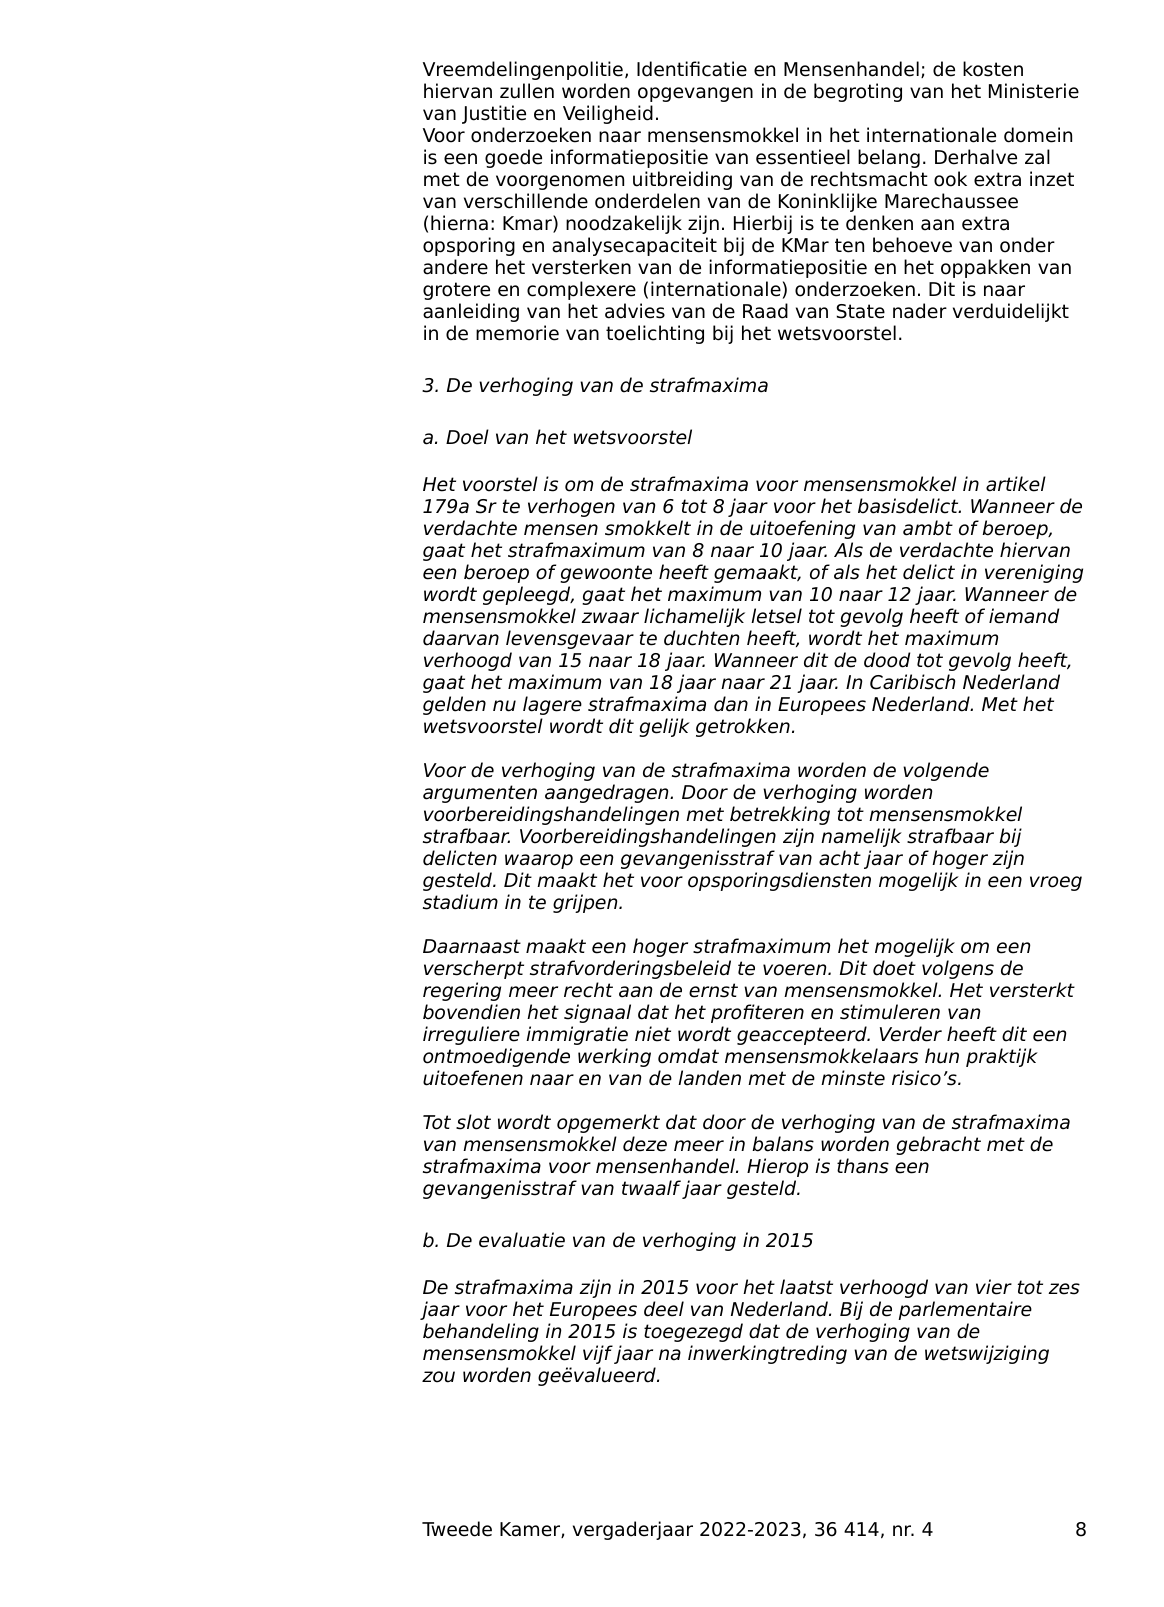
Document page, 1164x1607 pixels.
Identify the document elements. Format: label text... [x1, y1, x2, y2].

text Vreemdelingenpolitie, Identificatie en Mensenhandel; de kosten hiervan zullen worden opgevangen in de begroting van het Ministerie van Justitie en Veiligheid. [422, 59, 1087, 125]
text Tot slot wordt opgemerkt dat door de verhoging van de strafmaxima van mensensmokkel deze meer in balans worden gebracht met de strafmaxima voor mensenhandel. Hierop is thans een gevangenisstraf van twaalf jaar gesteld. [422, 1112, 1087, 1200]
text Het voorstel is om de strafmaxima voor mensensmokkel in artikel 179a Sr te verhogen van 6 tot 8 jaar voor het basisdelict. Wanneer de verdachte mensen smokkelt in de uitoefening van ambt of beroep, gaat het strafmaximum van 8 naar 10 jaar. Als de verdachte hiervan een beroep of gewoonte heeft gemaakt, of als het delict in vereniging wordt gepleegd, gaat het maximum van 10 naar 12 jaar. Wanneer de mensensmokkel zwaar lichamelijk letsel tot gevolg heeft of iemand daarvan levensgevaar te duchten heeft, wordt het maximum verhoogd van 15 naar 18 jaar. Wanneer dit de dood tot gevolg heeft, gaat het maximum van 18 jaar naar 21 jaar. In Caribisch Nederland gelden nu lagere strafmaxima dan in Europees Nederland. Met het wetsvoorstel wordt dit gelijk getrokken. [422, 474, 1087, 737]
subtitle a. Doel van het wetsvoorstel [422, 427, 1087, 449]
text Daarnaast maakt een hoger strafmaximum het mogelijk om een verscherpt strafvorderingsbeleid te voeren. Dit doet volgens de regering meer recht aan de ernst van mensensmokkel. Het versterkt bovendien het signaal dat het profiteren en stimuleren van irreguliere immigratie niet wordt geaccepteerd. Verder heeft dit een ontmoedigende werking omdat mensensmokkelaars hun praktijk uitoefenen naar en van de landen met de minste risico’s. [422, 936, 1087, 1089]
text De strafmaxima zijn in 2015 voor het laatst verhoogd van vier tot zes jaar voor het Europees deel van Nederland. Bij de parlementaire behandeling in 2015 is toegezegd dat de verhoging van de mensensmokkel vijf jaar na inwerkingtreding van de wetswijziging zou worden geëvalueerd. [422, 1277, 1087, 1387]
subtitle b. De evaluatie van de verhoging in 2015 [422, 1230, 1087, 1252]
text Voor onderzoeken naar mensensmokkel in het internationale domein is een goede informatiepositie van essentieel belang. Derhalve zal met de voorgenomen uitbreiding van de rechtsmacht ook extra inzet van verschillende onderdelen van de Koninklijke Marechaussee (hierna: Kmar) noodzakelijk zijn. Hierbij is te denken aan extra opsporing en analysecapaciteit bij de KMar ten behoeve van onder andere het versterken van de informatiepositie en het oppakken van grotere en complexere (internationale) onderzoeken. Dit is naar aanleiding van het advies van de Raad van State nader verduidelijkt in de memorie van toelichting bij het wetsvoorstel. [422, 125, 1087, 345]
subtitle 3. De verhoging van de strafmaxima [422, 375, 1087, 397]
text Voor de verhoging van de strafmaxima worden de volgende argumenten aangedragen. Door de verhoging worden voorbereidingshandelingen met betrekking tot mensensmokkel strafbaar. Voorbereidingshandelingen zijn namelijk strafbaar bij delicten waarop een gevangenisstraf van acht jaar of hoger zijn gesteld. Dit maakt het voor opsporingsdiensten mogelijk in een vroeg stadium in te grijpen. [422, 760, 1087, 913]
